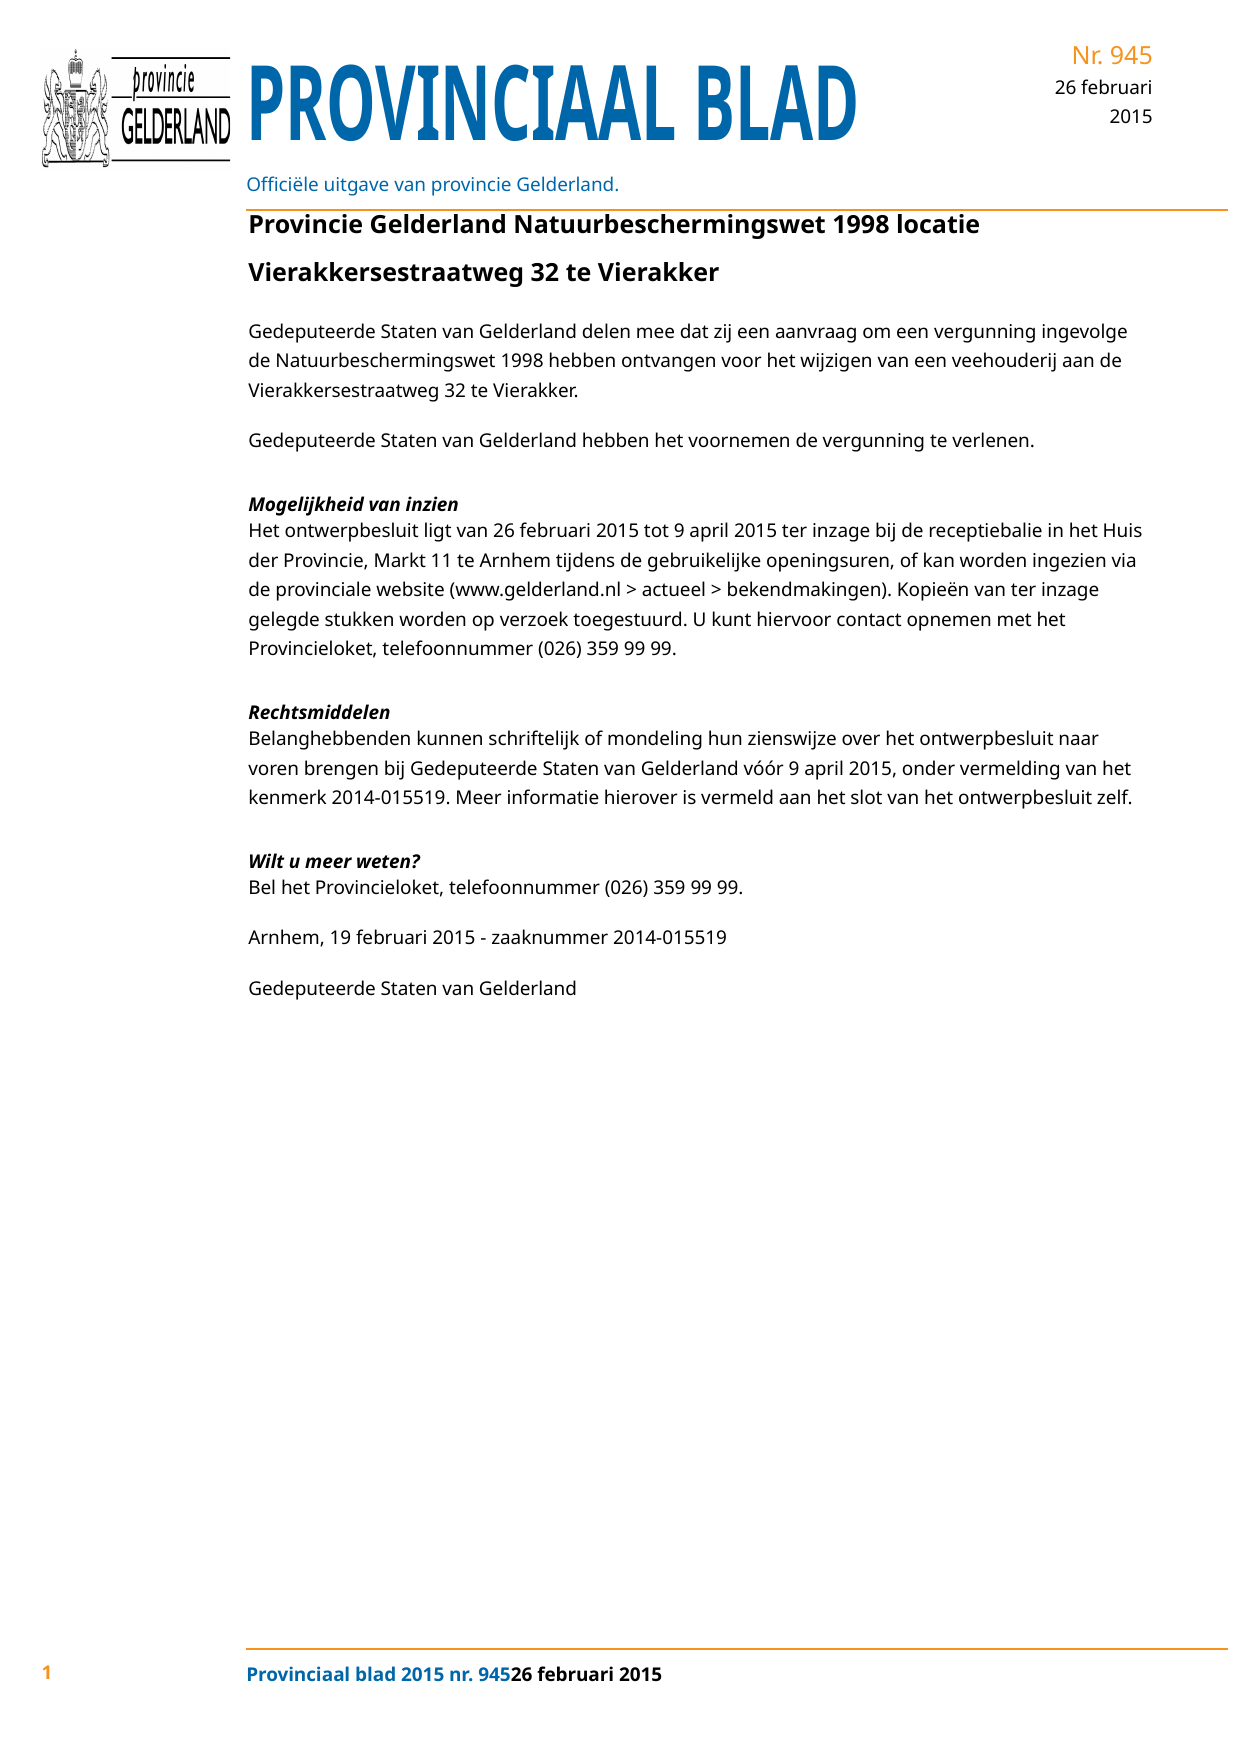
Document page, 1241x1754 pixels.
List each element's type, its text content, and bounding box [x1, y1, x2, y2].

text Bel het Provincieloket, telefoonnummer (026) 359 99 99. [248, 874, 1152, 900]
picture [41, 47, 231, 172]
text Gedeputeerde Staten van Gelderland hebben het voornemen de vergunning te verlenen. [248, 427, 1152, 453]
text Provincie Gelderland Natuurbeschermingswet 1998 locatie Vierakkersestraatweg 32 te Vierakker [248, 211, 1152, 288]
text Het ontwerpbesluit ligt van 26 februari 2015 tot 9 april 2015 ter inzage bij de receptiebalie in het Huis der Provincie, Markt 11 te Arnhem tijdens de gebruikelijke openingsuren, of kan worden ingezien via de provinciale website (www.gelderland.nl > actueel > bekendmakingen). Kopieën van ter inzage gelegde stukken worden op verzoek toegestuurd. U kunt hiervoor contact opnemen met het Provincieloket, telefoonnummer (026) 359 99 99. [248, 517, 1152, 661]
text Gedeputeerde Staten van Gelderland [248, 975, 1152, 1001]
text Mogelijkheid van inzien [248, 491, 1152, 517]
text Rechtsmiddelen [248, 699, 1152, 725]
text Gedeputeerde Staten van Gelderland delen mee dat zij een aanvraag om een vergunning ingevolge de Natuurbeschermingswet 1998 hebben ontvangen voor het wijzigen van een veehouderij aan de Vierakkersestraatweg 32 te Vierakker. [248, 318, 1152, 403]
text Wilt u meer weten? [248, 848, 1152, 874]
text Belanghebbenden kunnen schriftelijk of mondeling hun zienswijze over het ontwerpbesluit naar voren brengen bij Gedeputeerde Staten van Gelderland vóór 9 april 2015, onder vermelding van het kenmerk 2014-015519. Meer informatie hierover is vermeld aan het slot van het ontwerpbesluit zelf. [248, 725, 1152, 810]
text Arnhem, 19 februari 2015 - zaaknummer 2014-015519 [248, 924, 1152, 950]
